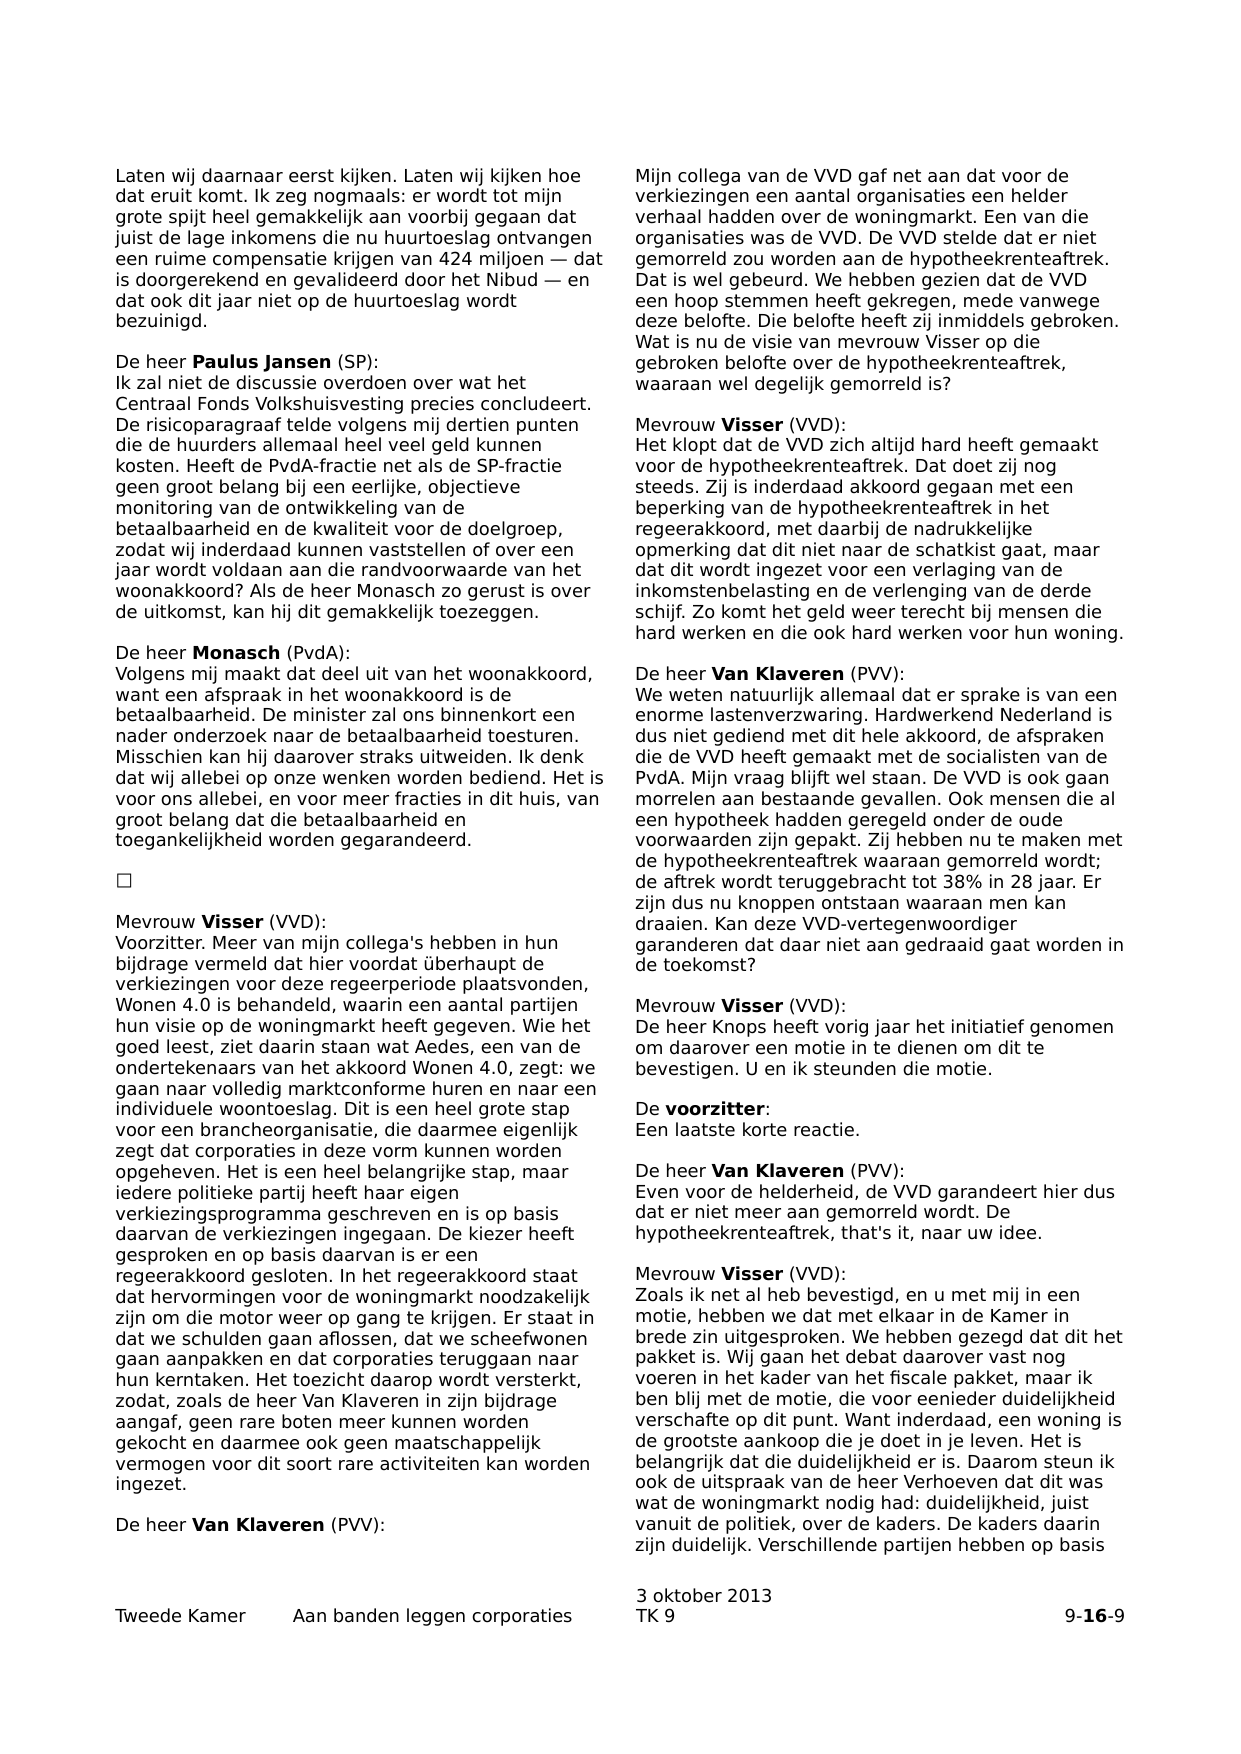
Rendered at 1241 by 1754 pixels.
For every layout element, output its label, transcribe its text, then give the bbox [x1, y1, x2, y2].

text De heer Knops heeft vorig jaar het initiatief genomen om daarover een motie in te dienen om dit te bevestigen. U en ik steunden die motie. [635, 1017, 1125, 1079]
text De heer Van Klaveren (PVV): [635, 1161, 1125, 1181]
text Ik zal niet de discussie overdoen over wat het Centraal Fonds Volkshuisvesting precies concludeert. De risicoparagraaf telde volgens mij dertien punten die de huurders allemaal heel veel geld kunnen kosten. Heeft de PvdA-fractie net als de SP-fractie geen groot belang bij een eerlijke, objectieve monitoring van de ontwikkeling van de betaalbaarheid en de kwaliteit voor de doelgroep, zodat wij inderdaad kunnen vaststellen of over een jaar wordt voldaan aan die randvoorwaarde van het woonakkoord? Als de heer Monasch zo gerust is over de uitkomst, kan hij dit gemakkelijk toezeggen. [115, 373, 605, 623]
text Laten wij daarnaar eerst kijken. Laten wij kijken hoe dat eruit komt. Ik zeg nogmaals: er wordt tot mijn grote spijt heel gemakkelijk aan voorbij gegaan dat juist de lage inkomens die nu huurtoeslag ontvangen een ruime compensatie krijgen van 424 miljoen — dat is doorgerekend en gevalideerd door het Nibud — en dat ook dit jaar niet op de huurtoeslag wordt bezuinigd. [115, 165, 605, 332]
text Mevrouw Visser (VVD): [115, 912, 605, 932]
text De heer Van Klaveren (PVV): [115, 1515, 605, 1536]
text Het klopt dat de VVD zich altijd hard heeft gemaakt voor de hypotheekrenteaftrek. Dat doet zij nog steeds. Zij is inderdaad akkoord gegaan met een beperking van de hypotheekrenteaftrek in het regeerakkoord, met daarbij de nadrukkelijke opmerking dat dit niet naar de schatkist gaat, maar dat dit wordt ingezet voor een verlaging van de inkomstenbelasting en de verlenging van de derde schijf. Zo komt het geld weer terecht bij mensen die hard werken en die ook hard werken voor hun woning. [635, 435, 1125, 643]
text ⬜ [115, 871, 605, 892]
text Voorzitter. Meer van mijn collega's hebben in hun bijdrage vermeld dat hier voordat überhaupt de verkiezingen voor deze regeerperiode plaatsvonden, Wonen 4.0 is behandeld, waarin een aantal partijen hun visie op de woningmarkt heeft gegeven. Wie het goed leest, ziet daarin staan wat Aedes, een van de ondertekenaars van het akkoord Wonen 4.0, zegt: we gaan naar volledig marktconforme huren en naar een individuele woontoeslag. Dit is een heel grote stap voor een brancheorganisatie, die daarmee eigenlijk zegt dat corporaties in deze vorm kunnen worden opgeheven. Het is een heel belangrijke stap, maar iedere politieke partij heeft haar eigen verkiezingsprogramma geschreven en is op basis daarvan de verkiezingen ingegaan. De kiezer heeft gesproken en op basis daarvan is er een regeerakkoord gesloten. In het regeerakkoord staat dat hervormingen voor de woningmarkt noodzakelijk zijn om die motor weer op gang te krijgen. Er staat in dat we schulden gaan aflossen, dat we scheefwonen gaan aanpakken en dat corporaties teruggaan naar hun kerntaken. Het toezicht daarop wordt versterkt, zodat, zoals de heer Van Klaveren in zijn bijdrage aangaf, geen rare boten meer kunnen worden gekocht en daarmee ook geen maatschappelijk vermogen voor dit soort rare activiteiten kan worden ingezet. [115, 932, 605, 1495]
text Een laatste korte reactie. [635, 1120, 1125, 1141]
text De heer Paulus Jansen (SP): [115, 352, 605, 373]
text De heer Monasch (PvdA): [115, 643, 605, 663]
text Volgens mij maakt dat deel uit van het woonakkoord, want een afspraak in het woonakkoord is de betaalbaarheid. De minister zal ons binnenkort een nader onderzoek naar de betaalbaarheid toesturen. Misschien kan hij daarover straks uitweiden. Ik denk dat wij allebei op onze wenken worden bediend. Het is voor ons allebei, en voor meer fracties in dit huis, van groot belang dat die betaalbaarheid en toegankelijkheid worden gegarandeerd. [115, 663, 605, 851]
text Even voor de helderheid, de VVD garandeert hier dus dat er niet meer aan gemorreld wordt. De hypotheekrenteaftrek, that's it, naar uw idee. [635, 1181, 1125, 1244]
text Mevrouw Visser (VVD): [635, 414, 1125, 435]
text Zoals ik net al heb bevestigd, en u met mij in een motie, hebben we dat met elkaar in de Kamer in brede zin uitgesproken. We hebben gezegd dat dit het pakket is. Wij gaan het debat daarover vast nog voeren in het kader van het fiscale pakket, maar ik ben blij met de motie, die voor eenieder duidelijkheid verschafte op dit punt. Want inderdaad, een woning is de grootste aankoop die je doet in je leven. Het is belangrijk dat die duidelijkheid er is. Daarom steun ik ook de uitspraak van de heer Verhoeven dat dit was wat de woningmarkt nodig had: duidelijkheid, juist vanuit de politiek, over de kaders. De kaders daarin zijn duidelijk. Verschillende partijen hebben op basis [635, 1285, 1125, 1556]
text De voorzitter: [635, 1099, 1125, 1120]
text De heer Van Klaveren (PVV): [635, 663, 1125, 684]
text Mijn collega van de VVD gaf net aan dat voor de verkiezingen een aantal organisaties een helder verhaal hadden over de woningmarkt. Een van die organisaties was de VVD. De VVD stelde dat er niet gemorreld zou worden aan de hypotheekrenteaftrek. Dat is wel gebeurd. We hebben gezien dat de VVD een hoop stemmen heeft gekregen, mede vanwege deze belofte. Die belofte heeft zij inmiddels gebroken. Wat is nu de visie van mevrouw Visser op die gebroken belofte over de hypotheekrenteaftrek, waaraan wel degelijk gemorreld is? [635, 165, 1125, 394]
text We weten natuurlijk allemaal dat er sprake is van een enorme lastenverzwaring. Hardwerkend Nederland is dus niet gediend met dit hele akkoord, de afspraken die de VVD heeft gemaakt met de socialisten van de PvdA. Mijn vraag blijft wel staan. De VVD is ook gaan morrelen aan bestaande gevallen. Ook mensen die al een hypotheek hadden geregeld onder de oude voorwaarden zijn gepakt. Zij hebben nu te maken met de hypotheekrenteaftrek waaraan gemorreld wordt; de aftrek wordt teruggebracht tot 38% in 28 jaar. Er zijn dus nu knoppen ontstaan waaraan men kan draaien. Kan deze VVD-vertegenwoordiger garanderen dat daar niet aan gedraaid gaat worden in de toekomst? [635, 684, 1125, 976]
text Mevrouw Visser (VVD): [635, 996, 1125, 1017]
text Mevrouw Visser (VVD): [635, 1264, 1125, 1285]
